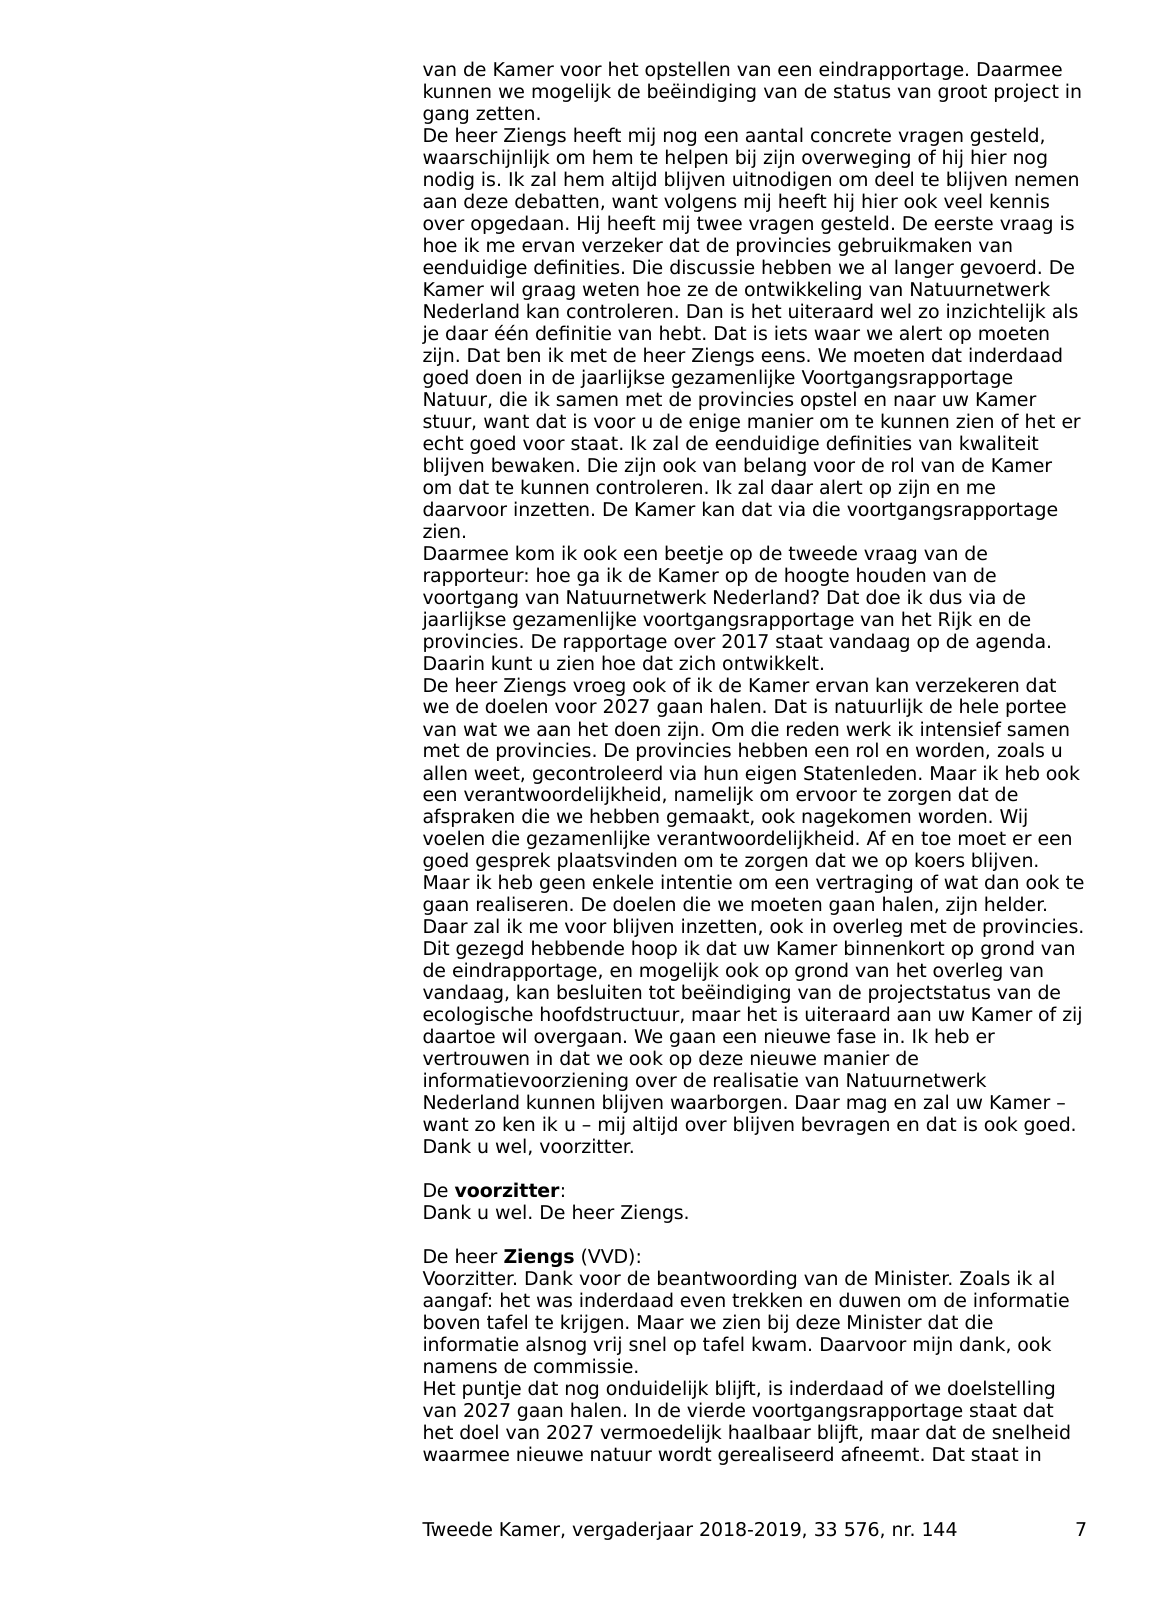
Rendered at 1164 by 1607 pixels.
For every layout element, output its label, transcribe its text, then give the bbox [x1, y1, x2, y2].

text Voorzitter. Dank voor de beantwoording van de Minister. Zoals ik al aangaf: het was inderdaad even trekken en duwen om de informatie boven tafel te krijgen. Maar we zien bij deze Minister dat die informatie alsnog vrij snel op tafel kwam. Daarvoor mijn dank, ook namens de commissie. [422, 1268, 1087, 1378]
text De voorzitter: [422, 1180, 1087, 1202]
text Het puntje dat nog onduidelijk blijft, is inderdaad of we doelstelling van 2027 gaan halen. In de vierde voortgangsrapportage staat dat het doel van 2027 vermoedelijk haalbaar blijft, maar dat de snelheid waarmee nieuwe natuur wordt gerealiseerd afneemt. Dat staat in [422, 1378, 1087, 1466]
text De heer Ziengs heeft mij nog een aantal concrete vragen gesteld, waarschijnlijk om hem te helpen bij zijn overweging of hij hier nog nodig is. Ik zal hem altijd blijven uitnodigen om deel te blijven nemen aan deze debatten, want volgens mij heeft hij hier ook veel kennis over opgedaan. Hij heeft mij twee vragen gesteld. De eerste vraag is hoe ik me ervan verzeker dat de provincies gebruikmaken van eenduidige definities. Die discussie hebben we al langer gevoerd. De Kamer wil graag weten hoe ze de ontwikkeling van Natuurnetwerk Nederland kan controleren. Dan is het uiteraard wel zo inzichtelijk als je daar één definitie van hebt. Dat is iets waar we alert op moeten zijn. Dat ben ik met de heer Ziengs eens. We moeten dat inderdaad goed doen in de jaarlijkse gezamenlijke Voortgangsrapportage Natuur, die ik samen met de provincies opstel en naar uw Kamer stuur, want dat is voor u de enige manier om te kunnen zien of het er echt goed voor staat. Ik zal de eenduidige definities van kwaliteit blijven bewaken. Die zijn ook van belang voor de rol van de Kamer om dat te kunnen controleren. Ik zal daar alert op zijn en me daarvoor inzetten. De Kamer kan dat via die voortgangsrapportage zien. [422, 125, 1087, 543]
text Dank u wel. De heer Ziengs. [422, 1202, 1087, 1224]
text van de Kamer voor het opstellen van een eindrapportage. Daarmee kunnen we mogelijk de beëindiging van de status van groot project in gang zetten. [422, 59, 1087, 125]
text De heer Ziengs vroeg ook of ik de Kamer ervan kan verzekeren dat we de doelen voor 2027 gaan halen. Dat is natuurlijk de hele portee van wat we aan het doen zijn. Om die reden werk ik intensief samen met de provincies. De provincies hebben een rol en worden, zoals u allen weet, gecontroleerd via hun eigen Statenleden. Maar ik heb ook een verantwoordelijkheid, namelijk om ervoor te zorgen dat de afspraken die we hebben gemaakt, ook nagekomen worden. Wij voelen die gezamenlijke verantwoordelijkheid. Af en toe moet er een goed gesprek plaatsvinden om te zorgen dat we op koers blijven. Maar ik heb geen enkele intentie om een vertraging of wat dan ook te gaan realiseren. De doelen die we moeten gaan halen, zijn helder. Daar zal ik me voor blijven inzetten, ook in overleg met de provincies. [422, 674, 1087, 938]
text Dank u wel, voorzitter. [422, 1136, 1087, 1158]
text Dit gezegd hebbende hoop ik dat uw Kamer binnenkort op grond van de eindrapportage, en mogelijk ook op grond van het overleg van vandaag, kan besluiten tot beëindiging van de projectstatus van de ecologische hoofdstructuur, maar het is uiteraard aan uw Kamer of zij daartoe wil overgaan. We gaan een nieuwe fase in. Ik heb er vertrouwen in dat we ook op deze nieuwe manier de informatievoorziening over de realisatie van Natuurnetwerk Nederland kunnen blijven waarborgen. Daar mag en zal uw Kamer – want zo ken ik u – mij altijd over blijven bevragen en dat is ook goed. [422, 938, 1087, 1136]
text De heer Ziengs (VVD): [422, 1246, 1087, 1268]
text Daarmee kom ik ook een beetje op de tweede vraag van de rapporteur: hoe ga ik de Kamer op de hoogte houden van de voortgang van Natuurnetwerk Nederland? Dat doe ik dus via de jaarlijkse gezamenlijke voortgangsrapportage van het Rijk en de provincies. De rapportage over 2017 staat vandaag op de agenda. Daarin kunt u zien hoe dat zich ontwikkelt. [422, 543, 1087, 674]
